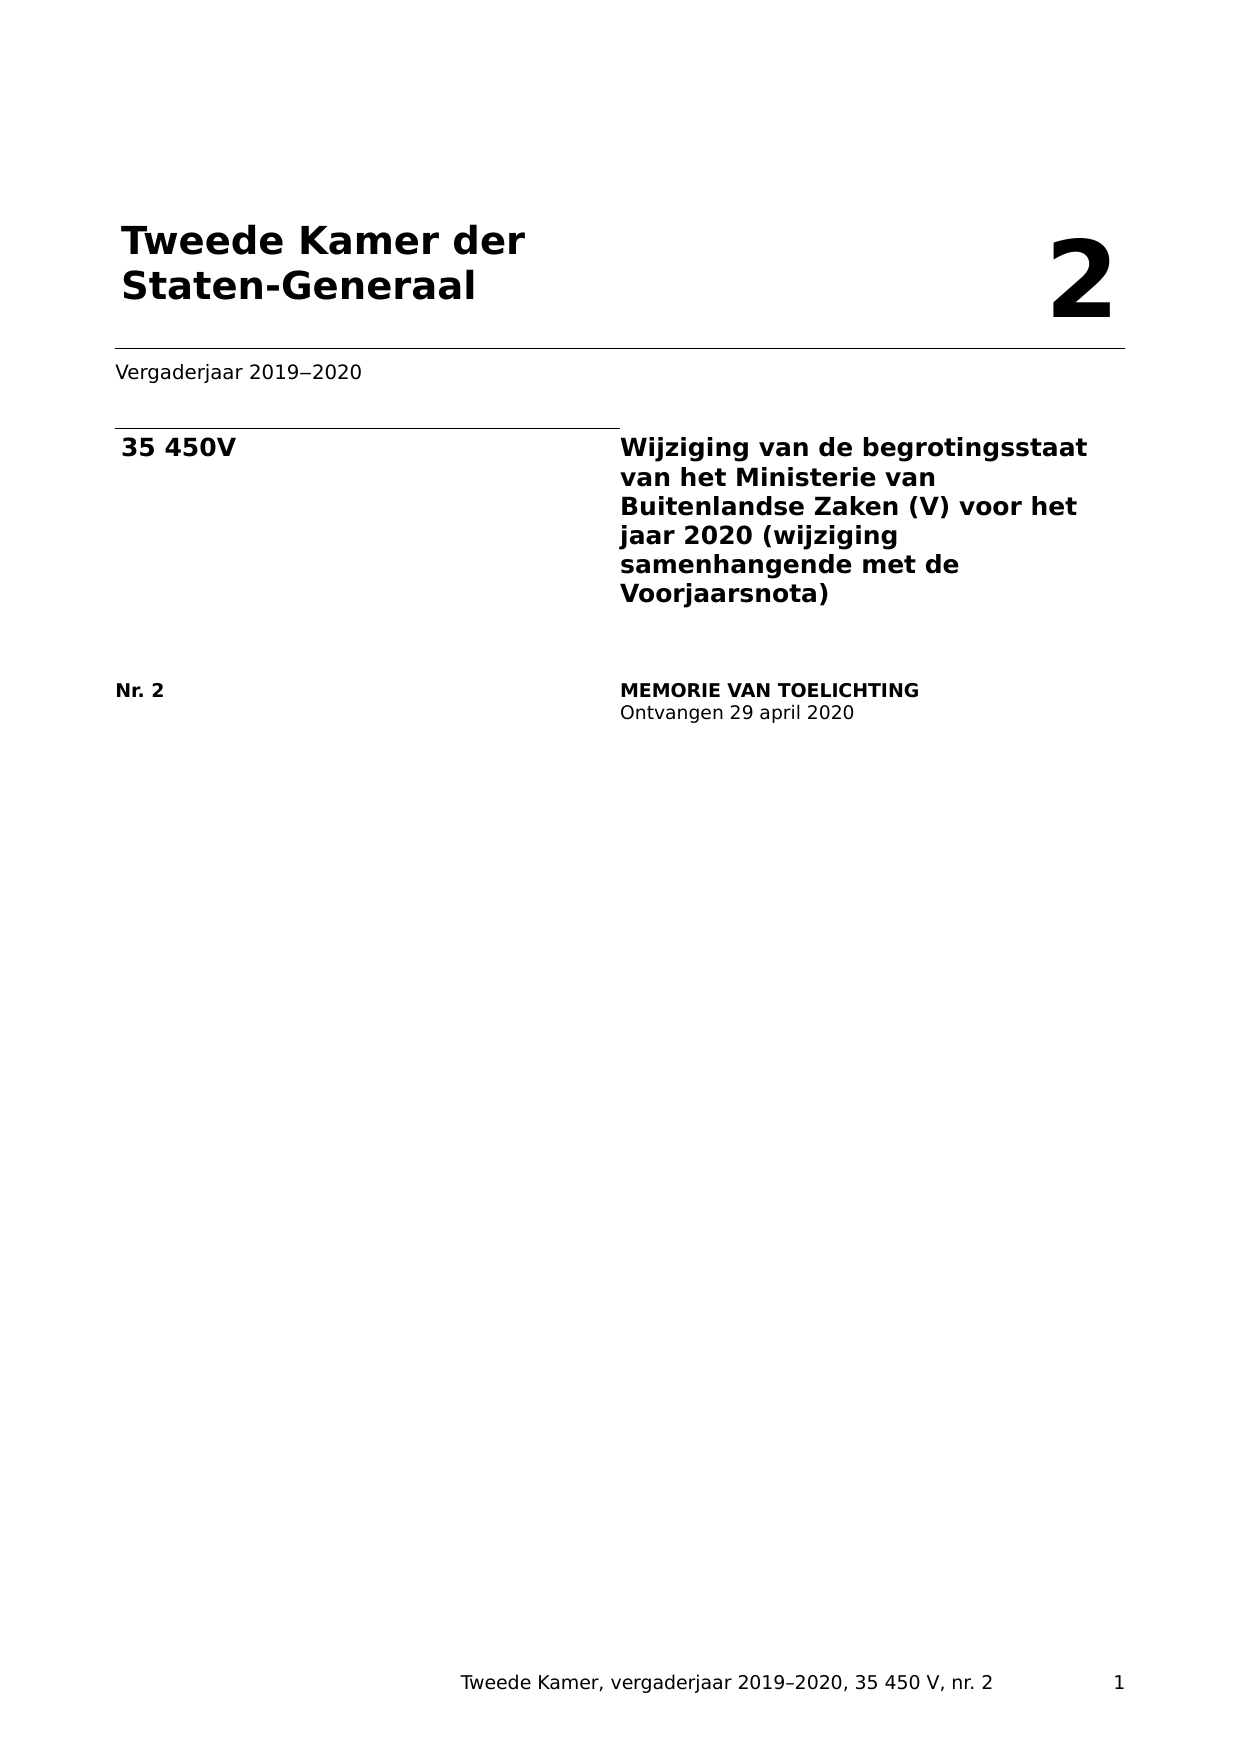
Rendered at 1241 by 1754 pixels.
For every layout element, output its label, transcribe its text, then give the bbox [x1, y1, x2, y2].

table_header MEMORIE VAN TOELICHTING Ontvangen 29 april 2020 [620, 680, 1125, 746]
table_header Tweede Kamer der Staten-Generaal [115, 213, 620, 348]
table_cell Vergaderjaar 2019‒2020 [115, 349, 1125, 384]
table_header Wijziging van de begrotingsstaat van het Ministerie van Buitenlandse Zaken (V) voor het jaar 2020 (wijziging samenhangende met de Voorjaarsnota) [620, 428, 1125, 614]
table_header Nr. 2 [115, 680, 620, 746]
table_header 35 450V [115, 429, 620, 614]
table_header 2 [620, 213, 1125, 348]
